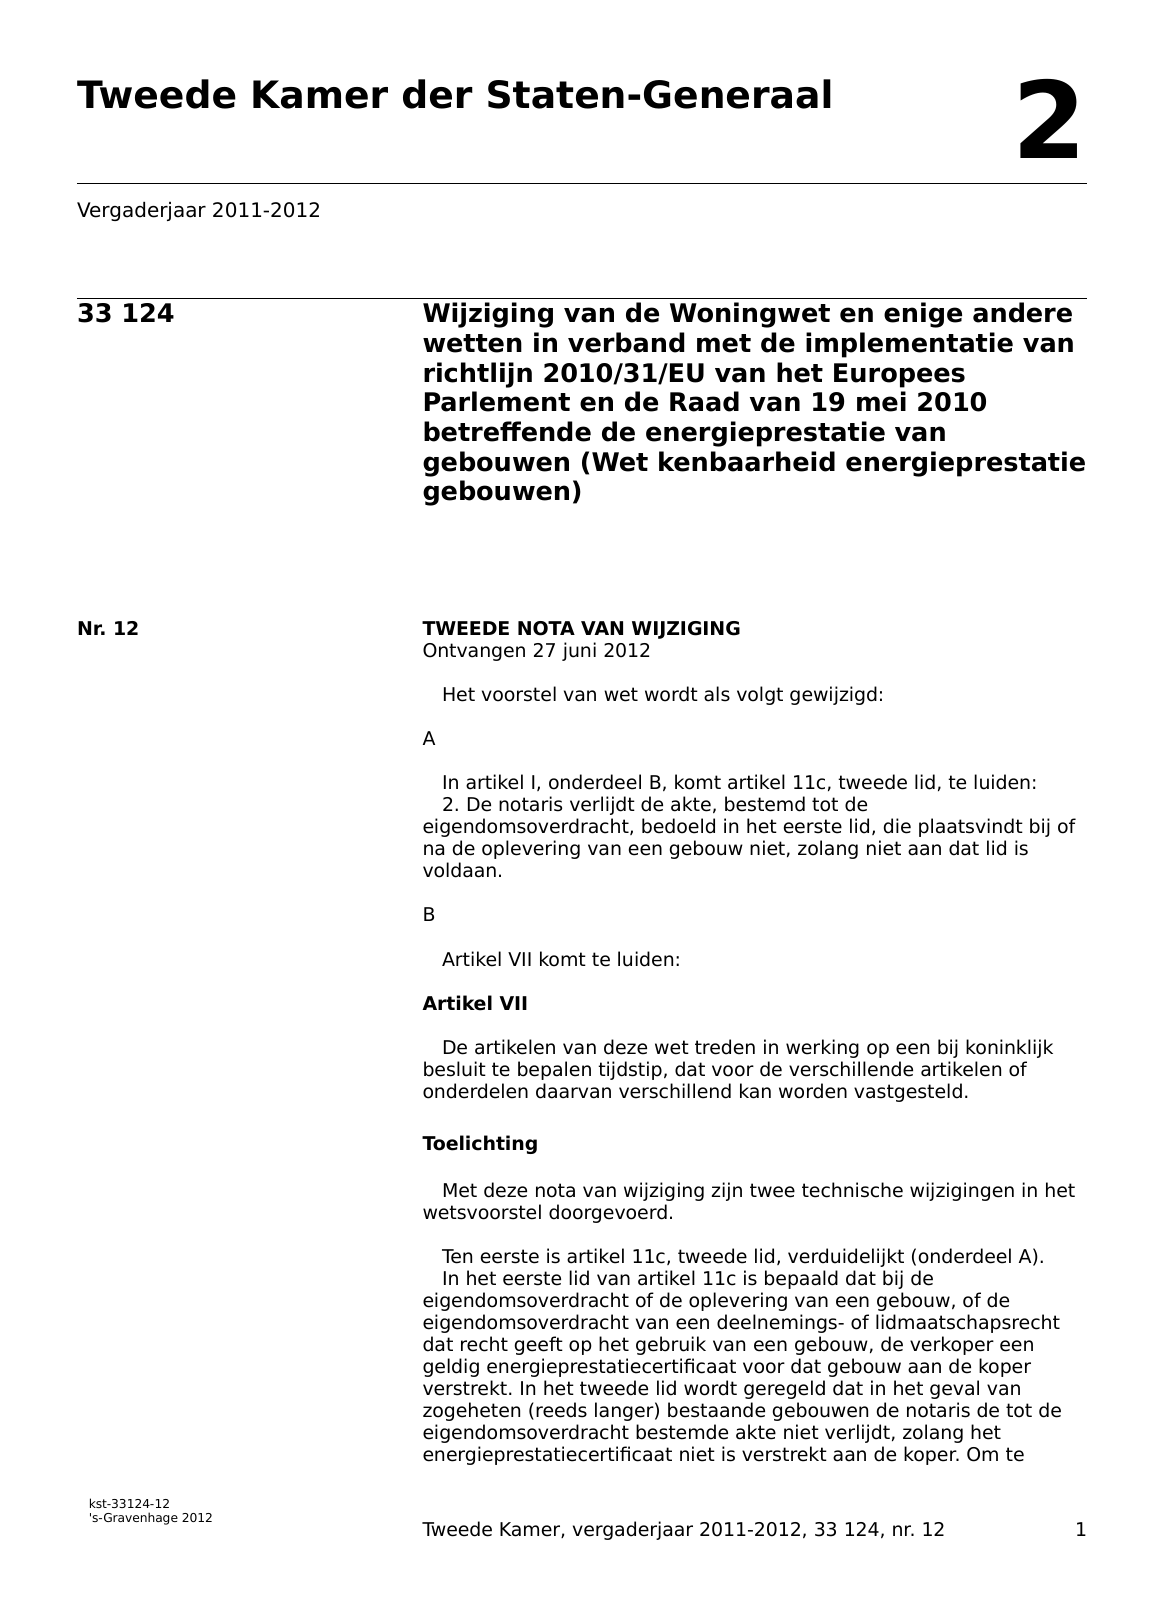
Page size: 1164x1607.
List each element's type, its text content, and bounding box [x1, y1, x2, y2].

text 's-Gravenhage 2012 [88, 1511, 323, 1525]
text kst-33124-12 [88, 1497, 323, 1511]
text Ontvangen 27 juni 2012 [422, 640, 1087, 662]
subtitle Artikel VII [422, 993, 1087, 1015]
text In artikel I, onderdeel B, komt artikel 11c, tweede lid, te luiden: [422, 772, 1087, 794]
table_cell Vergaderjaar 2011-2012 [77, 184, 1087, 298]
text De artikelen van deze wet treden in werking op een bij koninklijk besluit te bepalen tijdstip, dat voor de verschillende artikelen of onderdelen daarvan verschillend kan worden vastgesteld. [422, 1037, 1087, 1103]
subtitle Nr. 12 TWEEDE NOTA VAN WIJZIGING [77, 618, 1087, 640]
table_header Tweede Kamer der Staten-Generaal [77, 59, 886, 183]
text Het voorstel van wet wordt als volgt gewijzigd: [422, 684, 1087, 706]
text In het eerste lid van artikel 11c is bepaald dat bij de eigendomsoverdracht of de oplevering van een gebouw, of de eigendomsoverdracht van een deelnemings- of lidmaatschapsrecht dat recht geeft op het gebruik van een gebouw, de verkoper een geldig energieprestatiecertificaat voor dat gebouw aan de koper verstrekt. In het tweede lid wordt geregeld dat in het geval van zogeheten (reeds langer) bestaande gebouwen de notaris de tot de eigendomsoverdracht bestemde akte niet verlijdt, zolang het energieprestatiecertificaat niet is verstrekt aan de koper. Om te [422, 1268, 1087, 1466]
text Artikel VII komt te luiden: [422, 948, 1087, 971]
text 2. De notaris verlijdt de akte, bestemd tot de eigendomsoverdracht, bedoeld in het eerste lid, die plaatsvindt bij of na de oplevering van een gebouw niet, zolang niet aan dat lid is voldaan. [422, 794, 1087, 882]
text Ten eerste is artikel 11c, tweede lid, verduidelijkt (onderdeel A). [422, 1246, 1087, 1268]
subtitle A [422, 728, 1087, 750]
subtitle B [422, 904, 1087, 926]
subtitle 33 124 Wijziging van de Woningwet en enige andere wetten in verband met de implementatie van richtlijn 2010/31/EU van het Europees Parlement en de Raad van 19 mei 2010 betreffende de energieprestatie van gebouwen (Wet kenbaarheid energieprestatie gebouwen) [77, 299, 1087, 507]
text Met deze nota van wijziging zijn twee technische wijzigingen in het wetsvoorstel doorgevoerd. [422, 1180, 1087, 1224]
table_header 2 [886, 59, 1087, 183]
subtitle Toelichting [422, 1133, 1087, 1155]
